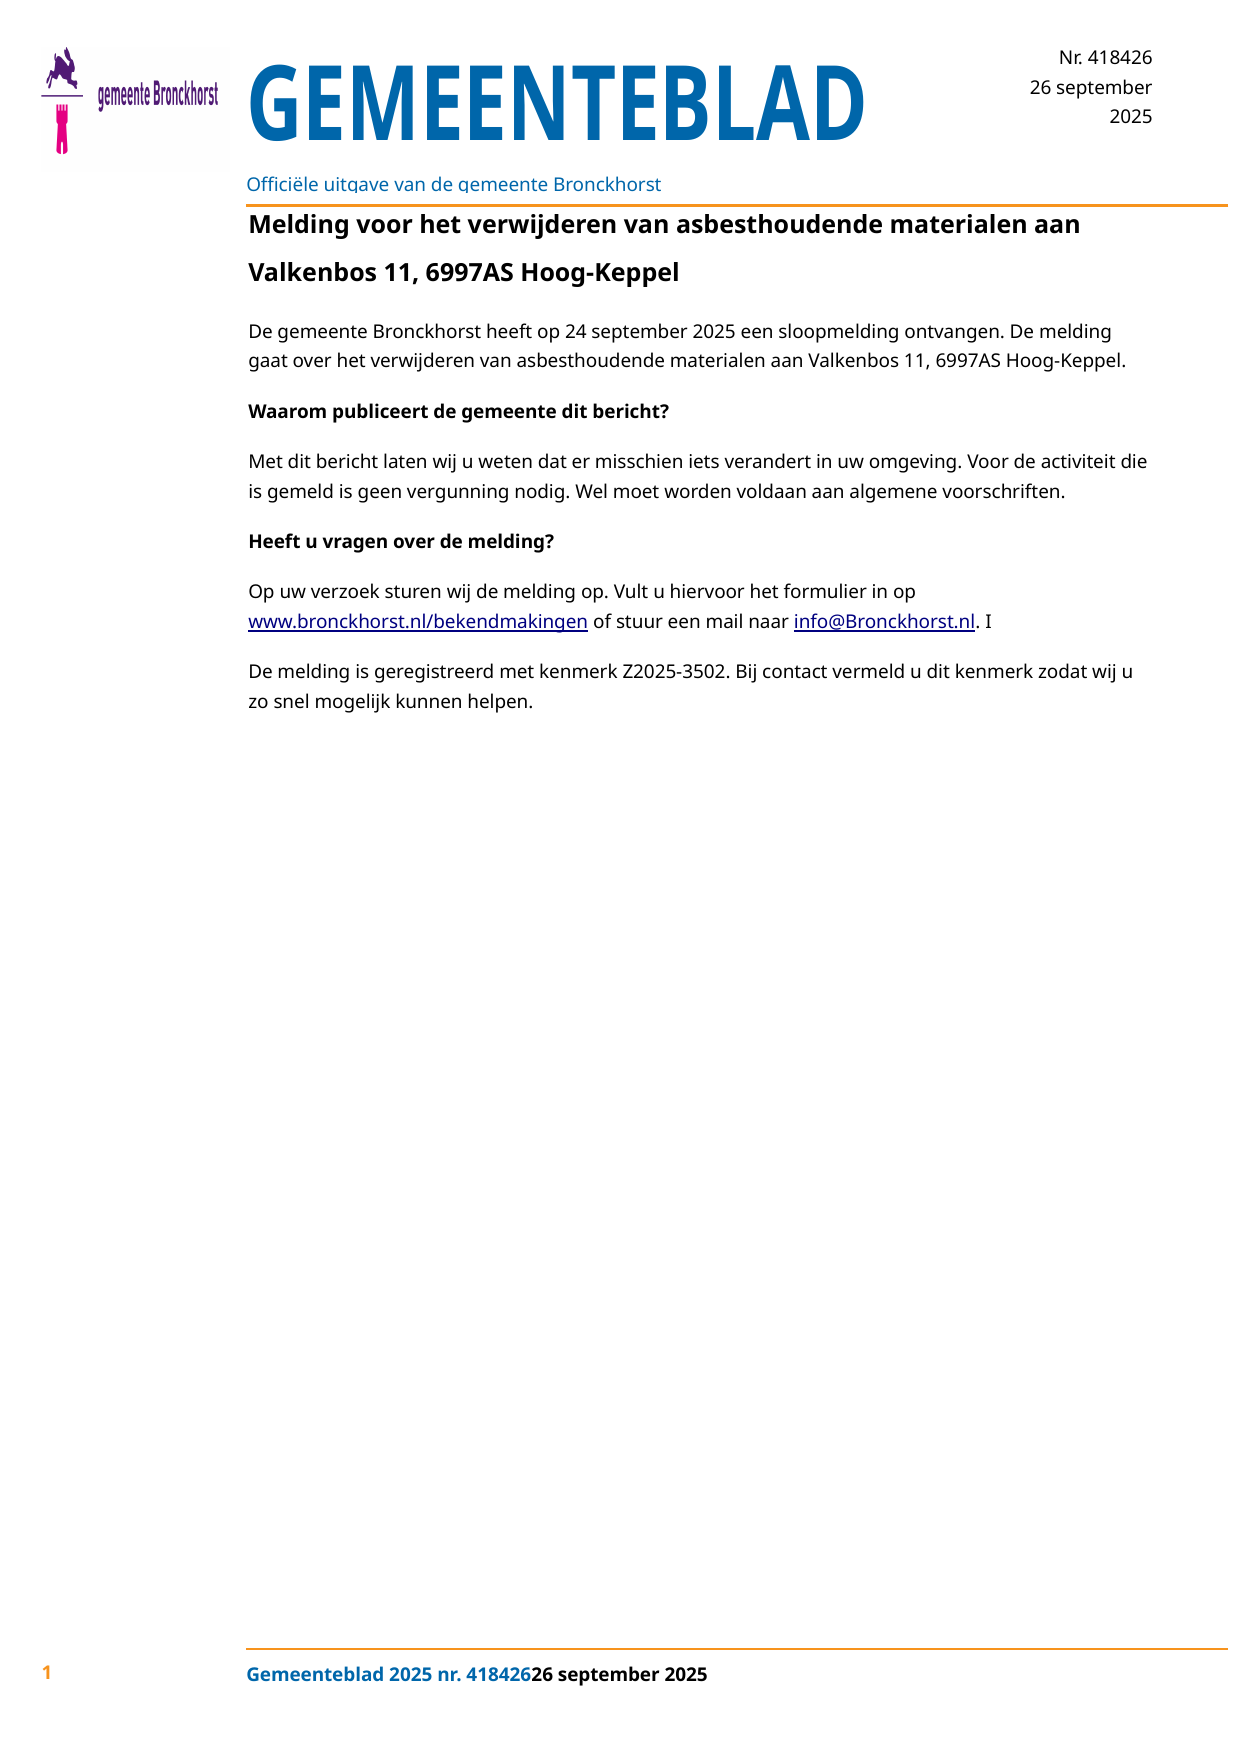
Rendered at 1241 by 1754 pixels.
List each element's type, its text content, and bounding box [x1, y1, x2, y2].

text Heeft u vragen over de melding? [248, 528, 1152, 554]
text De gemeente Bronckhorst heeft op 24 september 2025 een sloopmelding ontvangen. De melding gaat over het verwijderen van asbesthoudende materialen aan Valkenbos 11, 6997AS Hoog-Keppel. [248, 318, 1152, 373]
text Melding voor het verwijderen van asbesthoudende materialen aan Valkenbos 11, 6997AS Hoog-Keppel [248, 207, 1152, 288]
text De melding is geregistreerd met kenmerk Z2025-3502. Bij contact vermeld u dit kenmerk zodat wij u zo snel mogelijk kunnen helpen. [248, 659, 1152, 714]
picture [41, 47, 231, 172]
text Met dit bericht laten wij u weten dat er misschien iets verandert in uw omgeving. Voor de activiteit die is gemeld is geen vergunning nodig. Wel moet worden voldaan aan algemene voorschriften. [248, 448, 1152, 504]
text Op uw verzoek sturen wij de melding op. Vult u hiervoor het formulier in op www.bronckhorst.nl/bekendmakingen of stuur een mail naar info@Bronckhorst.nl. I [248, 579, 1152, 634]
text Waarom publiceert de gemeente dit bericht? [248, 398, 1152, 424]
